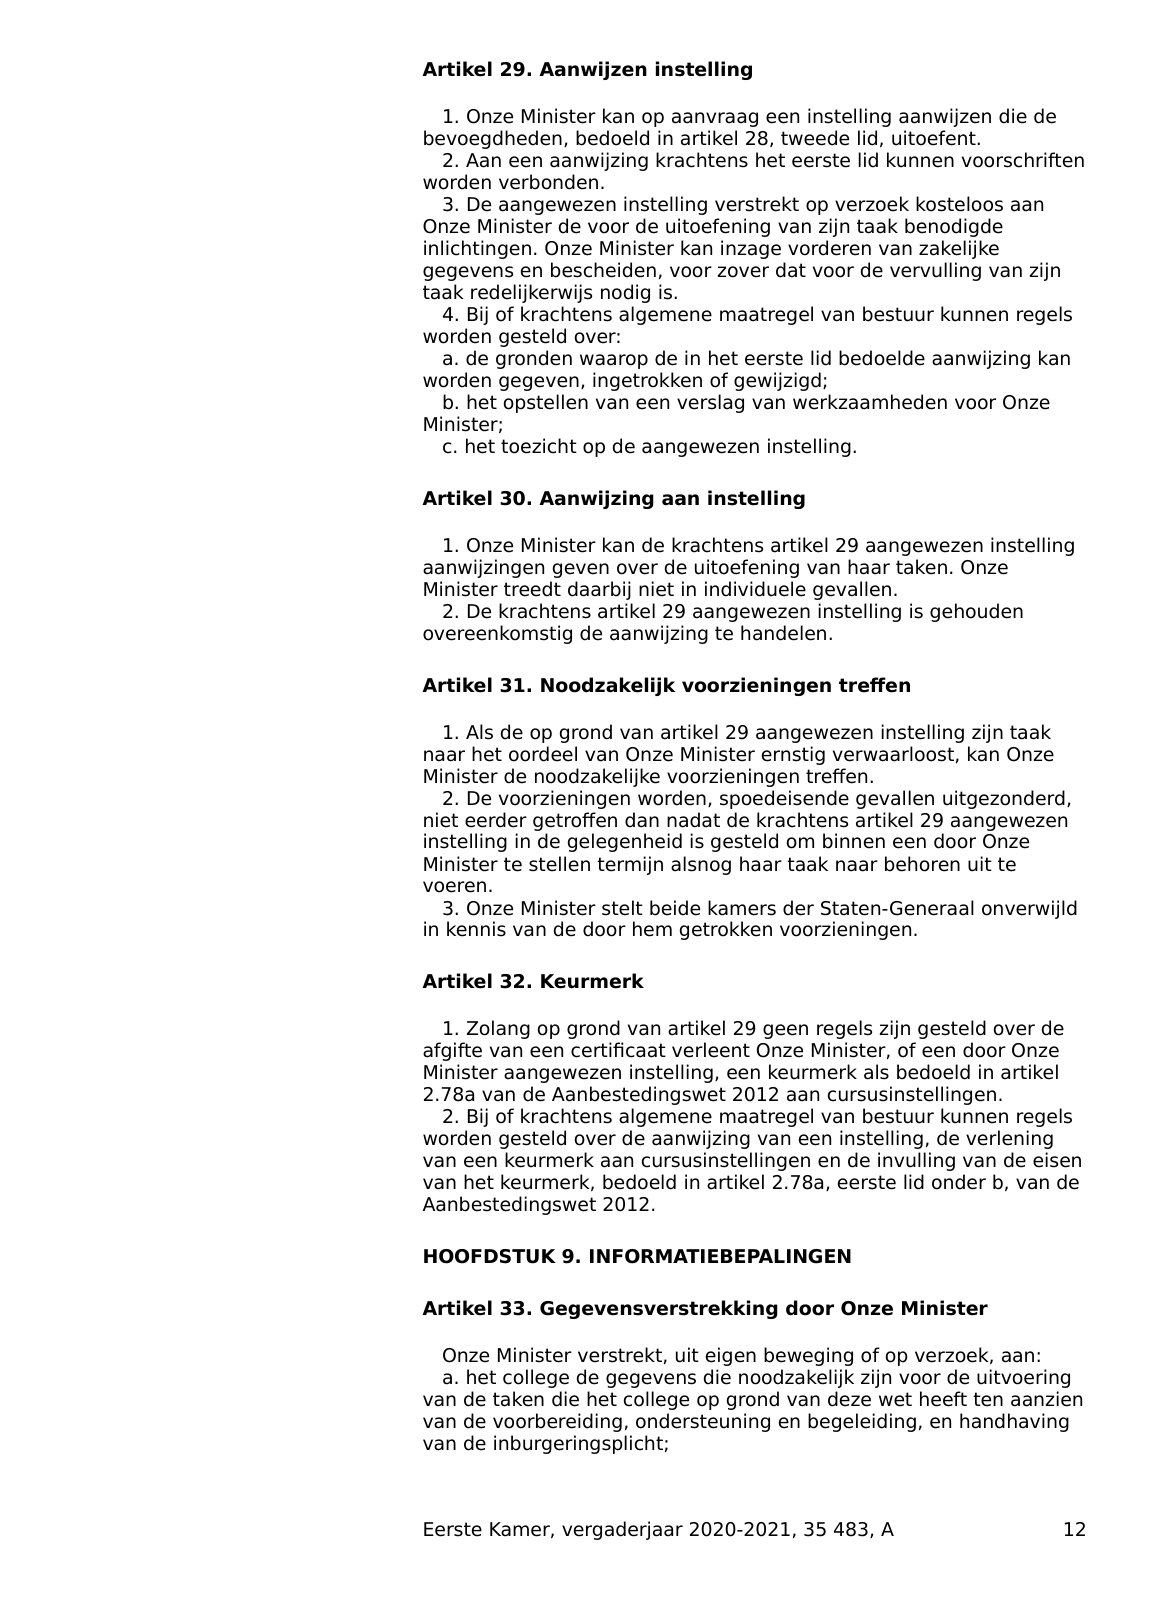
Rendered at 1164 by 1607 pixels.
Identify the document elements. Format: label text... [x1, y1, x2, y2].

text 3. De aangewezen instelling verstrekt op verzoek kosteloos aan Onze Minister de voor de uitoefening van zijn taak benodigde inlichtingen. Onze Minister kan inzage vorderen van zakelijke gegevens en bescheiden, voor zover dat voor de vervulling van zijn taak redelijkerwijs nodig is. [422, 194, 1087, 304]
text 4. Bij of krachtens algemene maatregel van bestuur kunnen regels worden gesteld over: [422, 304, 1087, 348]
subtitle Artikel 33. Gegevensverstrekking door Onze Minister [422, 1298, 1087, 1320]
text c. het toezicht op de aangewezen instelling. [422, 436, 1087, 458]
text a. de gronden waarop de in het eerste lid bedoelde aanwijzing kan worden gegeven, ingetrokken of gewijzigd; [422, 348, 1087, 392]
text Onze Minister verstrekt, uit eigen beweging of op verzoek, aan: [422, 1345, 1087, 1367]
text 2. De voorzieningen worden, spoedeisende gevallen uitgezonderd, niet eerder getroffen dan nadat de krachtens artikel 29 aangewezen instelling in de gelegenheid is gesteld om binnen een door Onze Minister te stellen termijn alsnog haar taak naar behoren uit te voeren. [422, 787, 1087, 897]
text 1. Onze Minister kan op aanvraag een instelling aanwijzen die de bevoegdheden, bedoeld in artikel 28, tweede lid, uitoefent. [422, 106, 1087, 150]
subtitle Artikel 29. Aanwijzen instelling [422, 59, 1087, 81]
subtitle Artikel 32. Keurmerk [422, 971, 1087, 993]
text 1. Onze Minister kan de krachtens artikel 29 aangewezen instelling aanwijzingen geven over de uitoefening van haar taken. Onze Minister treedt daarbij niet in individuele gevallen. [422, 535, 1087, 601]
text 1. Zolang op grond van artikel 29 geen regels zijn gesteld over de afgifte van een certificaat verleent Onze Minister, of een door Onze Minister aangewezen instelling, een keurmerk als bedoeld in artikel 2.78a van de Aanbestedingswet 2012 aan cursusinstellingen. [422, 1018, 1087, 1106]
subtitle HOOFDSTUK 9. INFORMATIEBEPALINGEN [422, 1246, 1087, 1268]
text a. het college de gegevens die noodzakelijk zijn voor de uitvoering van de taken die het college op grond van deze wet heeft ten aanzien van de voorbereiding, ondersteuning en begeleiding, en handhaving van de inburgeringsplicht; [422, 1367, 1087, 1455]
subtitle Artikel 31. Noodzakelijk voorzieningen treffen [422, 674, 1087, 697]
subtitle Artikel 30. Aanwijzing aan instelling [422, 488, 1087, 510]
text 3. Onze Minister stelt beide kamers der Staten-Generaal onverwijld in kennis van de door hem getrokken voorzieningen. [422, 897, 1087, 941]
text b. het opstellen van een verslag van werkzaamheden voor Onze Minister; [422, 392, 1087, 436]
text 2. Aan een aanwijzing krachtens het eerste lid kunnen voorschriften worden verbonden. [422, 150, 1087, 194]
text 2. De krachtens artikel 29 aangewezen instelling is gehouden overeenkomstig de aanwijzing te handelen. [422, 601, 1087, 644]
text 2. Bij of krachtens algemene maatregel van bestuur kunnen regels worden gesteld over de aanwijzing van een instelling, de verlening van een keurmerk aan cursusinstellingen en de invulling van de eisen van het keurmerk, bedoeld in artikel 2.78a, eerste lid onder b, van de Aanbestedingswet 2012. [422, 1106, 1087, 1216]
text 1. Als de op grond van artikel 29 aangewezen instelling zijn taak naar het oordeel van Onze Minister ernstig verwaarloost, kan Onze Minister de noodzakelijke voorzieningen treffen. [422, 722, 1087, 787]
